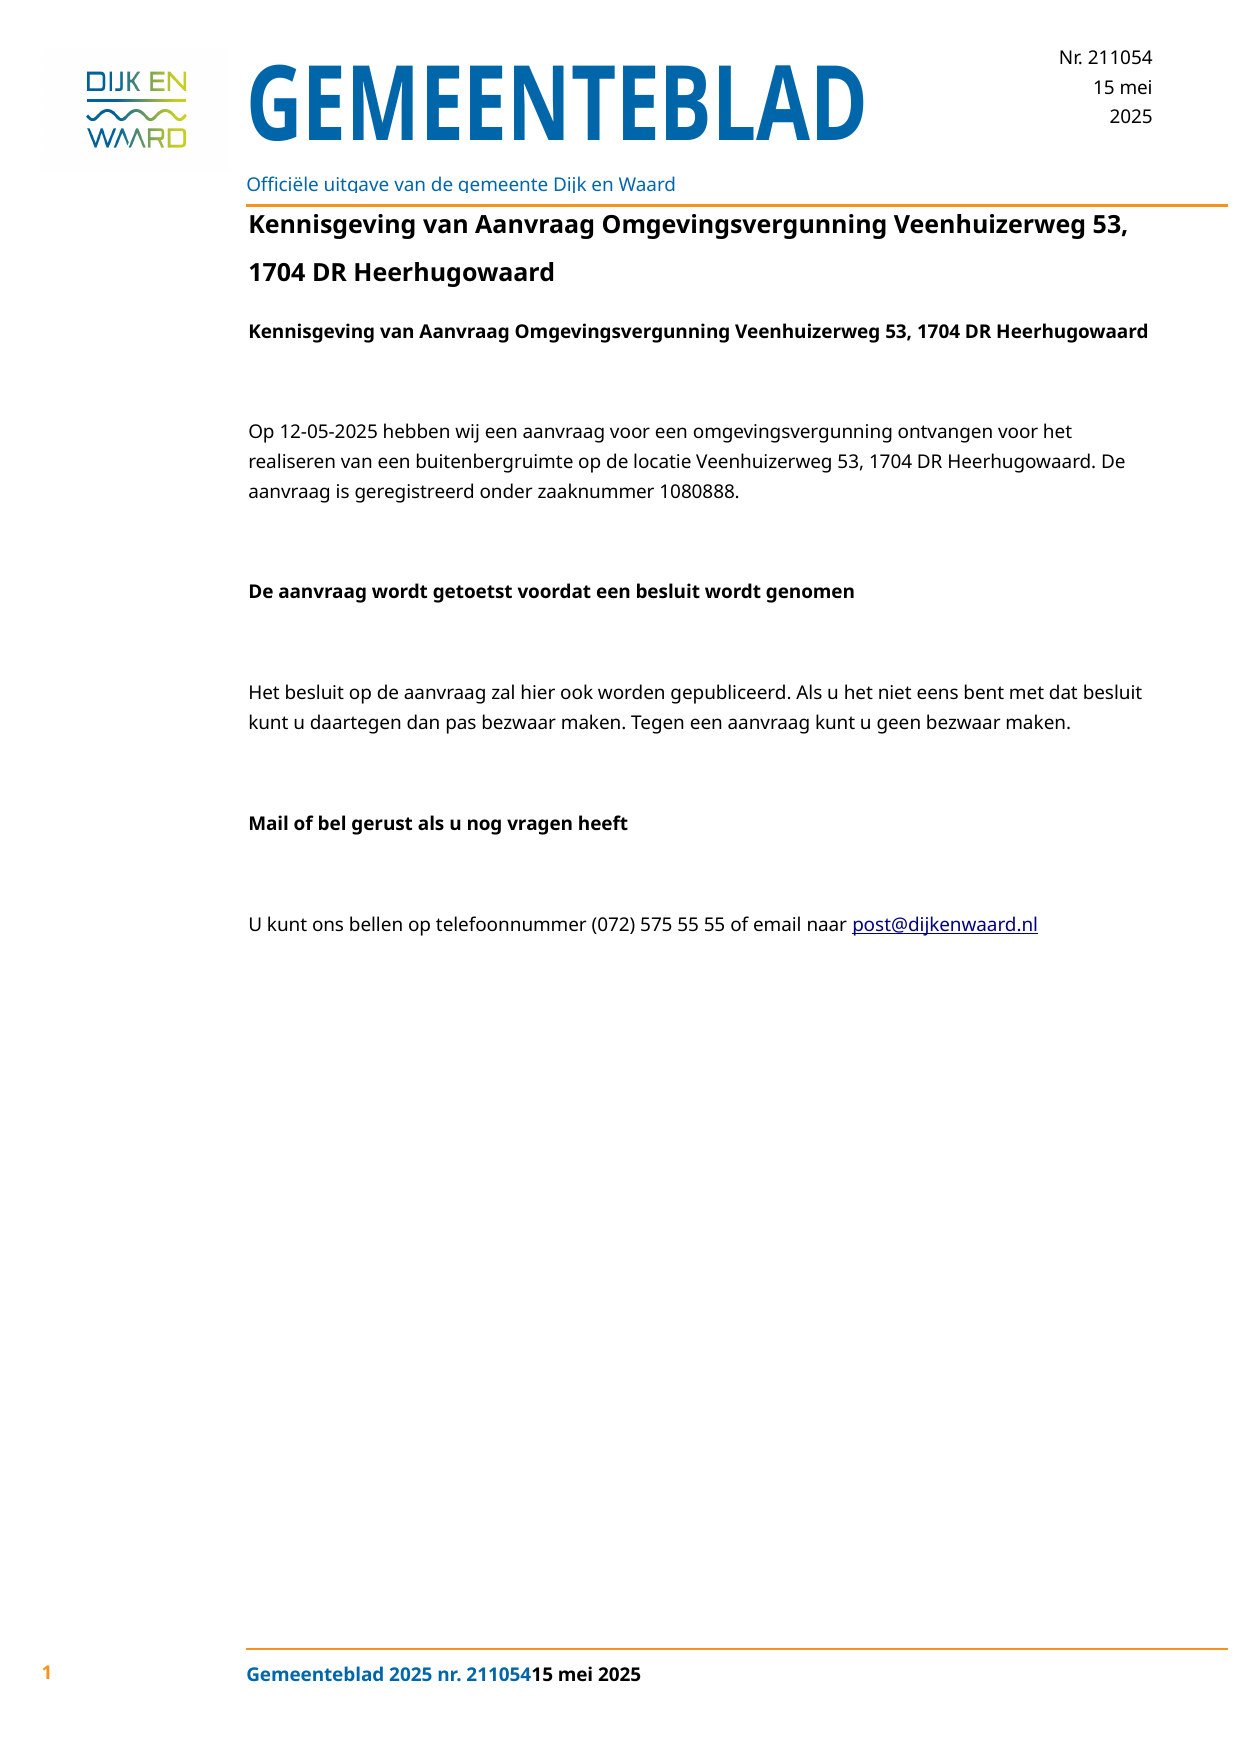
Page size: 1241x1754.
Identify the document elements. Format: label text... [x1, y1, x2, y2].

text Mail of bel gerust als u nog vragen heeft [248, 810, 1152, 836]
text Op 12-05-2025 hebben wij een aanvraag voor een omgevingsvergunning ontvangen voor het realiseren van een buitenbergruimte op de locatie Veenhuizerweg 53, 1704 DR Heerhugowaard. De aanvraag is geregistreerd onder zaaknummer 1080888. [248, 419, 1152, 504]
picture [41, 47, 231, 172]
text U kunt ons bellen op telefoonnummer (072) 575 55 55 of email naar post@dijkenwaard.nl [248, 911, 1152, 937]
text Kennisgeving van Aanvraag Omgevingsvergunning Veenhuizerweg 53, 1704 DR Heerhugowaard [248, 318, 1152, 344]
text Het besluit op de aanvraag zal hier ook worden gepubliceerd. Als u het niet eens bent met dat besluit kunt u daartegen dan pas bezwaar maken. Tegen een aanvraag kunt u geen bezwaar maken. [248, 679, 1152, 735]
text De aanvraag wordt getoetst voordat een besluit wordt genomen [248, 579, 1152, 604]
text Kennisgeving van Aanvraag Omgevingsvergunning Veenhuizerweg 53, 1704 DR Heerhugowaard [248, 207, 1152, 288]
